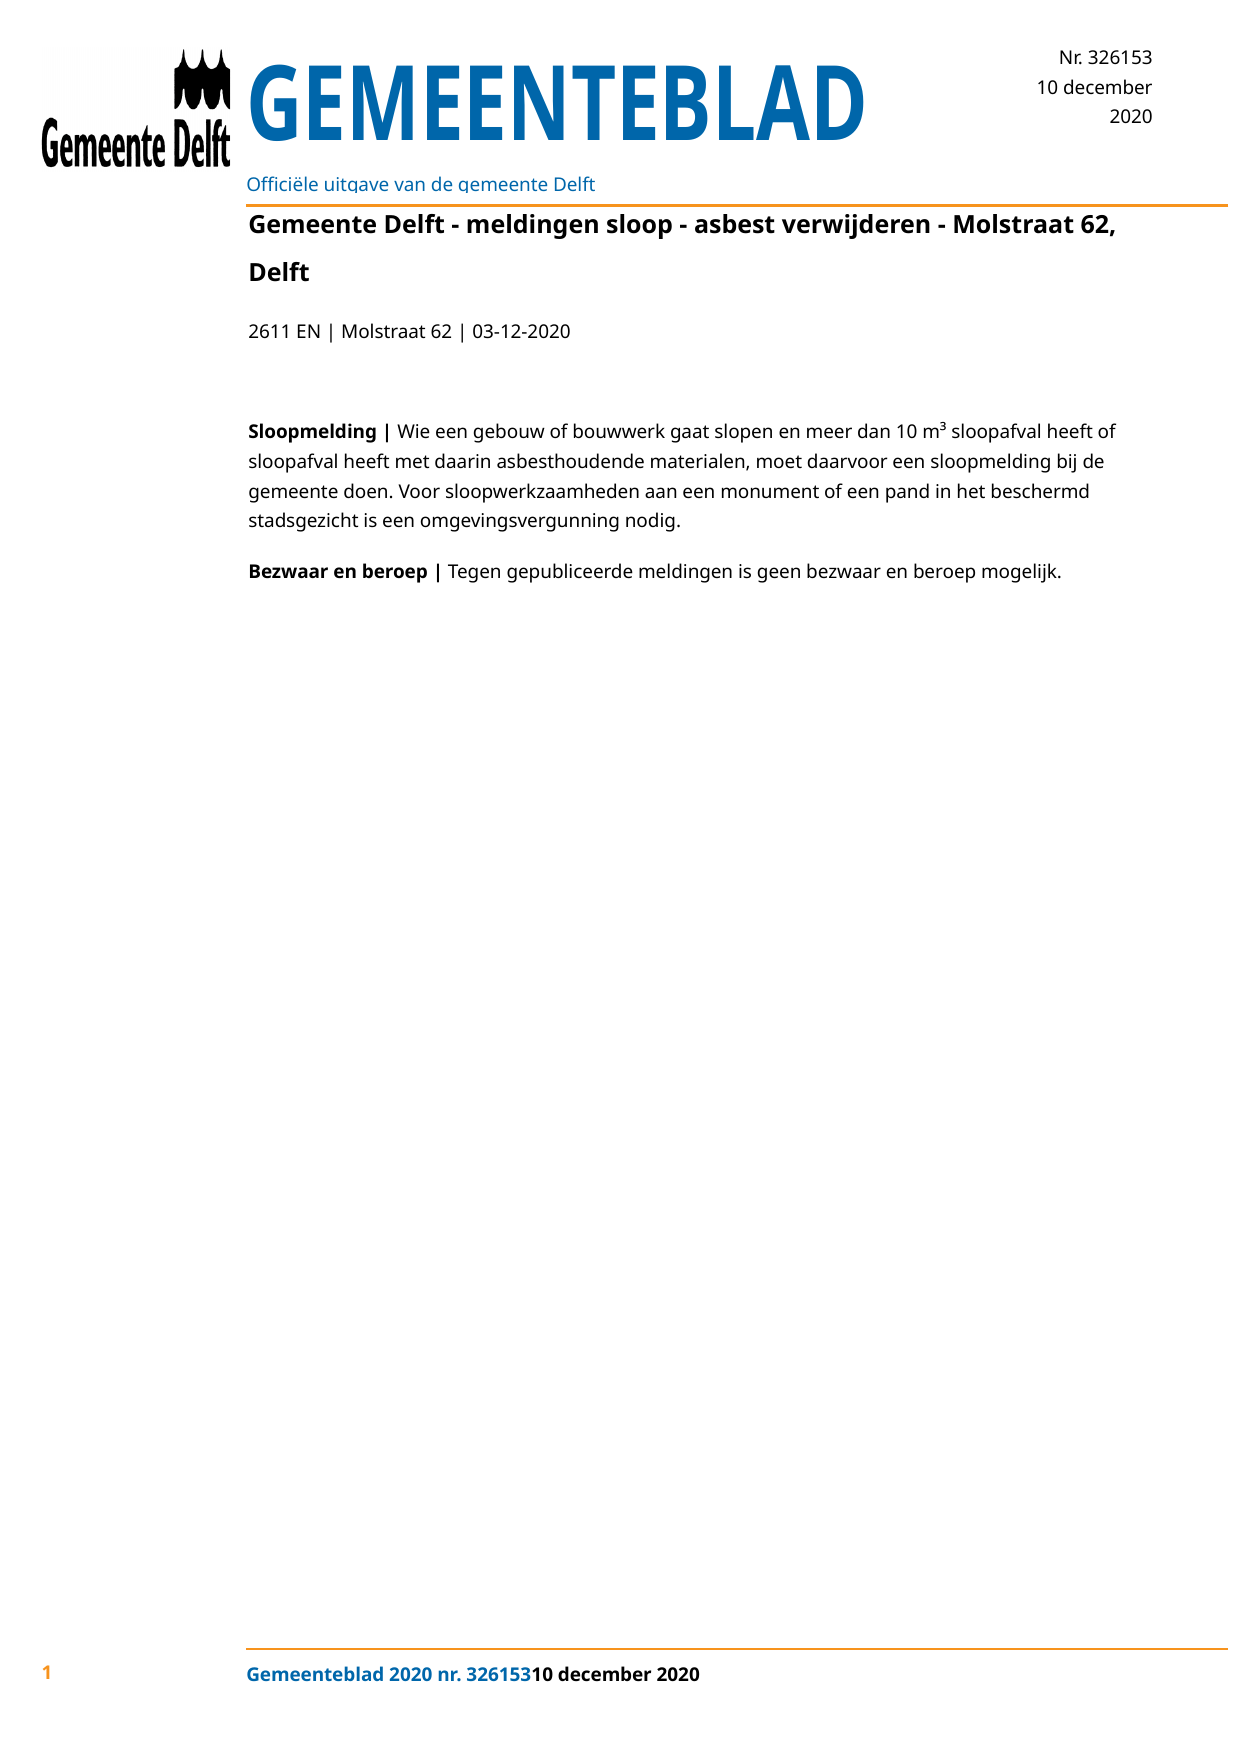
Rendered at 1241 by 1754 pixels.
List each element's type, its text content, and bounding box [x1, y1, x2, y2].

text Sloopmelding | Wie een gebouw of bouwwerk gaat slopen en meer dan 10 m³ sloopafval heeft of sloopafval heeft met daarin asbesthoudende materialen, moet daarvoor een sloopmelding bij de gemeente doen. Voor sloopwerkzaamheden aan een monument of een pand in het beschermd stadsgezicht is een omgevingsvergunning nodig. [248, 419, 1152, 533]
text Bezwaar en beroep | Tegen gepubliceerde meldingen is geen bezwaar en beroep mogelijk. [248, 558, 1152, 584]
text Gemeente Delft - meldingen sloop - asbest verwijderen - Molstraat 62, Delft [248, 207, 1152, 288]
picture [41, 47, 231, 172]
text 2611 EN | Molstraat 62 | 03-12-2020 [248, 318, 1152, 344]
